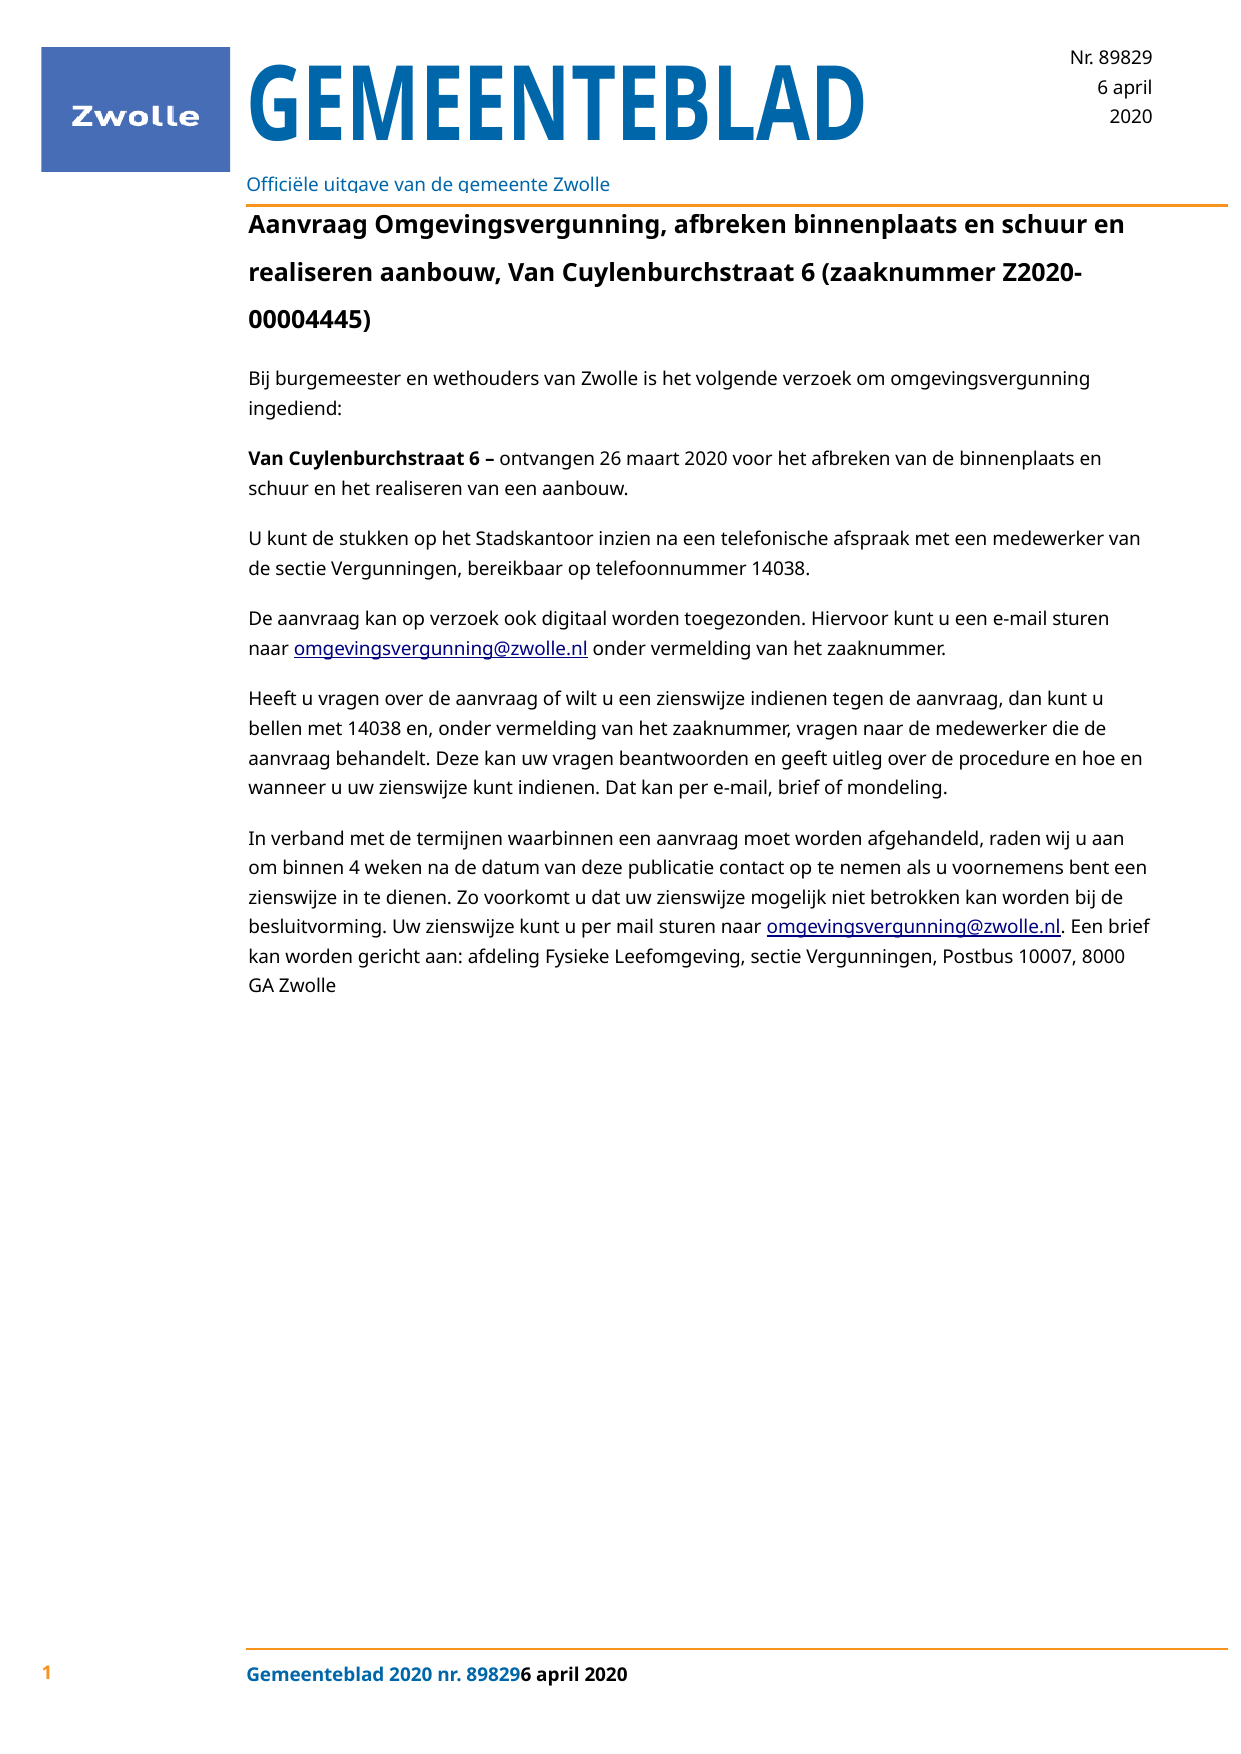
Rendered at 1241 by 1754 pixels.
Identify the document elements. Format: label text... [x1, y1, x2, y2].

picture [41, 47, 231, 172]
text De aanvraag kan op verzoek ook digitaal worden toegezonden. Hiervoor kunt u een e-mail sturen naar omgevingsvergunning@zwolle.nl onder vermelding van het zaaknummer. [248, 606, 1152, 661]
text Bij burgemeester en wethouders van Zwolle is het volgende verzoek om omgevingsvergunning ingediend: [248, 366, 1152, 421]
text Van Cuylenburchstraat 6 – ontvangen 26 maart 2020 voor het afbreken van de binnenplaats en schuur en het realiseren van een aanbouw. [248, 446, 1152, 501]
text In verband met de termijnen waarbinnen een aanvraag moet worden afgehandeld, raden wij u aan om binnen 4 weken na de datum van deze publicatie contact op te nemen als u voornemens bent een zienswijze in te dienen. Zo voorkomt u dat uw zienswijze mogelijk niet betrokken kan worden bij de besluitvorming. Uw zienswijze kunt u per mail sturen naar omgevingsvergunning@zwolle.nl. Een brief kan worden gericht aan: afdeling Fysieke Leefomgeving, sectie Vergunningen, Postbus 10007, 8000 GA Zwolle [248, 825, 1152, 998]
text U kunt de stukken op het Stadskantoor inzien na een telefonische afspraak met een medewerker van de sectie Vergunningen, bereikbaar op telefoonnummer 14038. [248, 526, 1152, 581]
text Aanvraag Omgevingsvergunning, afbreken binnenplaats en schuur en realiseren aanbouw, Van Cuylenburchstraat 6 (zaaknummer Z2020-00004445) [248, 207, 1152, 336]
text Heeft u vragen over de aanvraag of wilt u een zienswijze indienen tegen de aanvraag, dan kunt u bellen met 14038 en, onder vermelding van het zaaknummer, vragen naar de medewerker die de aanvraag behandelt. Deze kan uw vragen beantwoorden en geeft uitleg over de procedure en hoe en wanneer u uw zienswijze kunt indienen. Dat kan per e-mail, brief of mondeling. [248, 686, 1152, 800]
